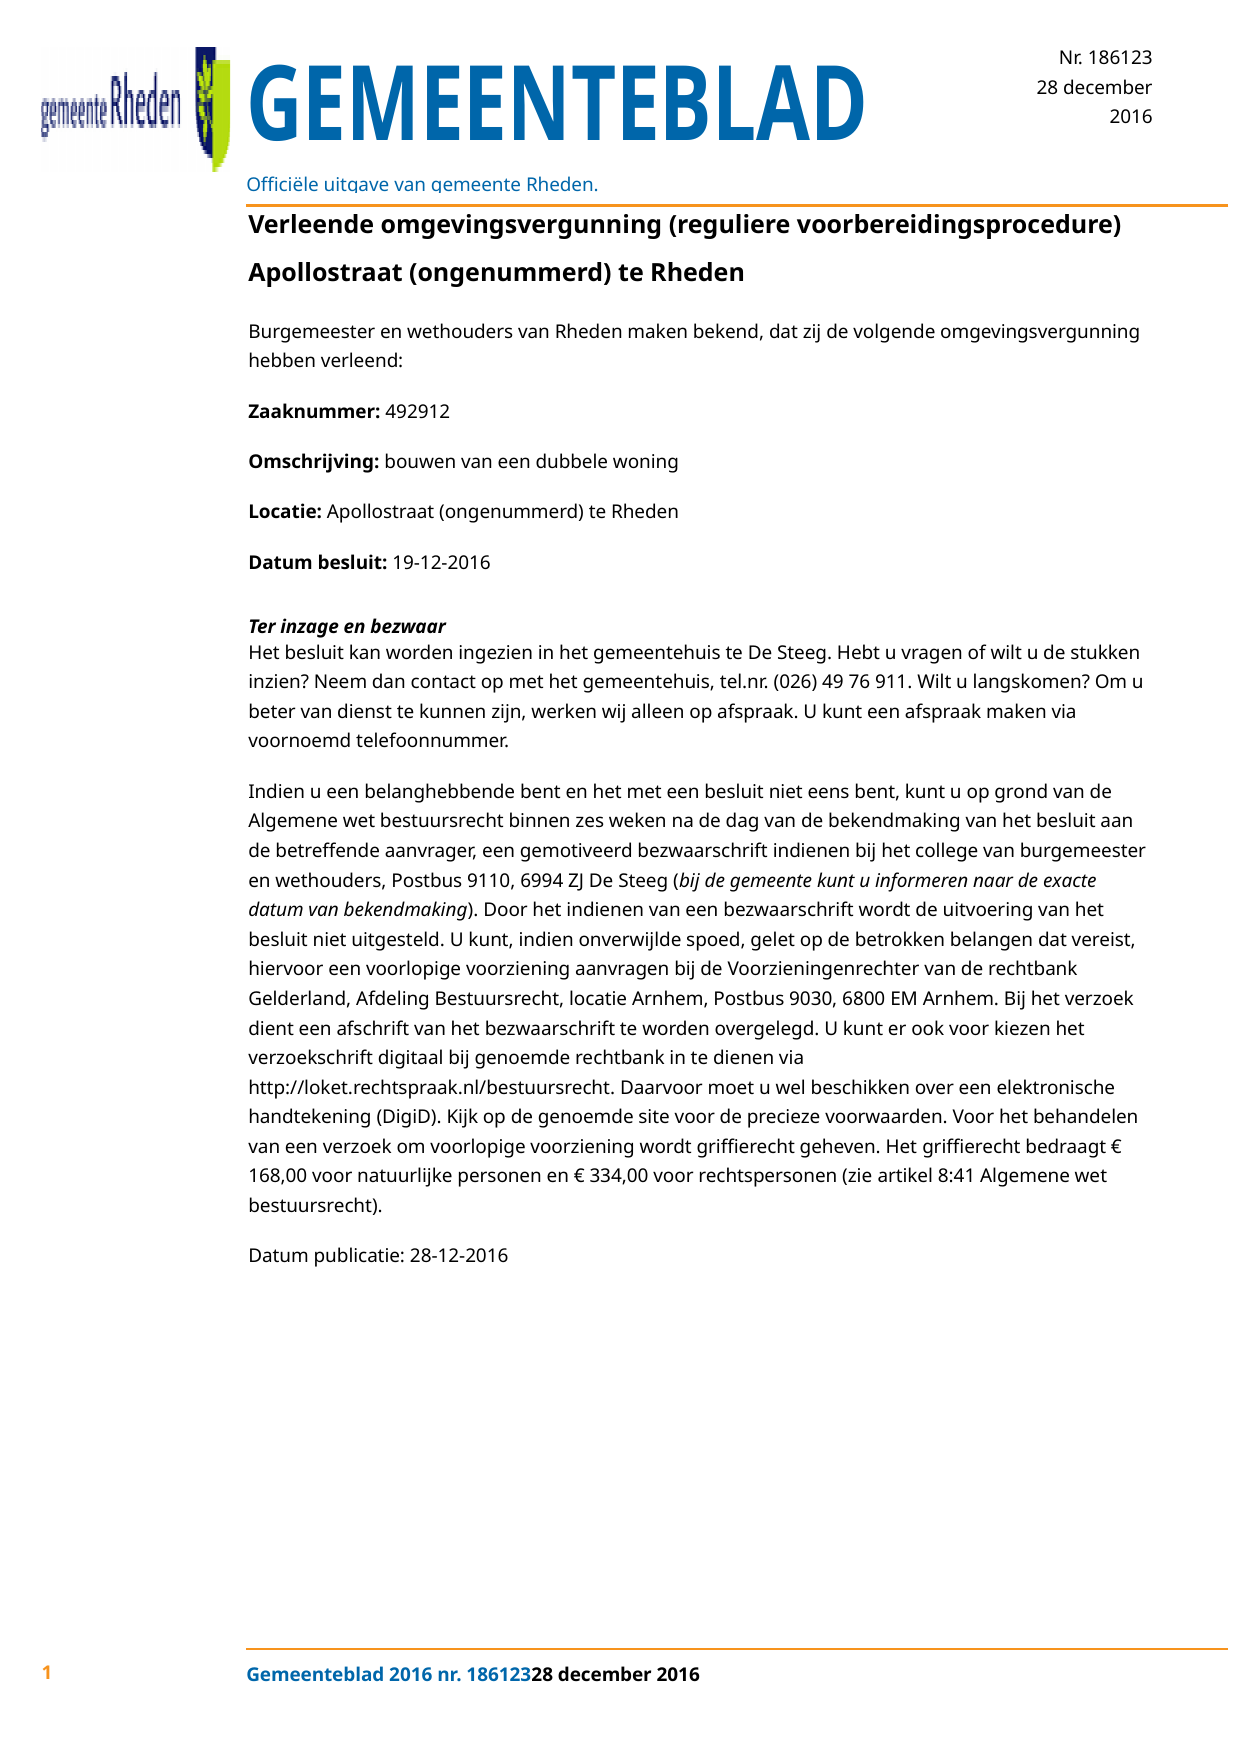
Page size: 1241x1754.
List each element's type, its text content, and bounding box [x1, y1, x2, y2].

text Datum besluit: 19-12-2016 [248, 549, 1152, 575]
text Zaaknummer: 492912 [248, 398, 1152, 424]
text Ter inzage en bezwaar [248, 613, 1152, 639]
picture [41, 47, 231, 172]
text Burgemeester en wethouders van Rheden maken bekend, dat zij de volgende omgevingsvergunning hebben verleend: [248, 318, 1152, 373]
text Omschrijving: bouwen van een dubbele woning [248, 448, 1152, 474]
text Verleende omgevingsvergunning (reguliere voorbereidingsprocedure) Apollostraat (ongenummerd) te Rheden [248, 207, 1152, 288]
text Datum publicatie: 28-12-2016 [248, 1243, 1152, 1268]
text Het besluit kan worden ingezien in het gemeentehuis te De Steeg. Hebt u vragen of wilt u de stukken inzien? Neem dan contact op met het gemeentehuis, tel.nr. (026) 49 76 911. Wilt u langskomen? Om u beter van dienst te kunnen zijn, werken wij alleen op afspraak. U kunt een afspraak maken via voornoemd telefoonnummer. [248, 639, 1152, 753]
text Indien u een belanghebbende bent en het met een besluit niet eens bent, kunt u op grond van de Algemene wet bestuursrecht binnen zes weken na de dag van de bekendmaking van het besluit aan de betreffende aanvrager, een gemotiveerd bezwaarschrift indienen bij het college van burgemeester en wethouders, Postbus 9110, 6994 ZJ De Steeg (bij de gemeente kunt u informeren naar de exacte datum van bekendmaking). Door het indienen van een bezwaarschrift wordt de uitvoering van het besluit niet uitgesteld. U kunt, indien onverwijlde spoed, gelet op de betrokken belangen dat vereist, hiervoor een voorlopige voorziening aanvragen bij de Voorzieningenrechter van de rechtbank Gelderland, Afdeling Bestuursrecht, locatie Arnhem, Postbus 9030, 6800 EM Arnhem. Bij het verzoek dient een afschrift van het bezwaarschrift te worden overgelegd. U kunt er ook voor kiezen het verzoekschrift digitaal bij genoemde rechtbank in te dienen via http://loket.rechtspraak.nl/bestuursrecht. Daarvoor moet u wel beschikken over een elektronische handtekening (DigiD). Kijk op de genoemde site voor de precieze voorwaarden. Voor het behandelen van een verzoek om voorlopige voorziening wordt griffierecht geheven. Het griffierecht bedraagt € 168,00 voor natuurlijke personen en € 334,00 voor rechtspersonen (zie artikel 8:41 Algemene wet bestuursrecht). [248, 778, 1152, 1218]
text Locatie: Apollostraat (ongenummerd) te Rheden [248, 499, 1152, 524]
